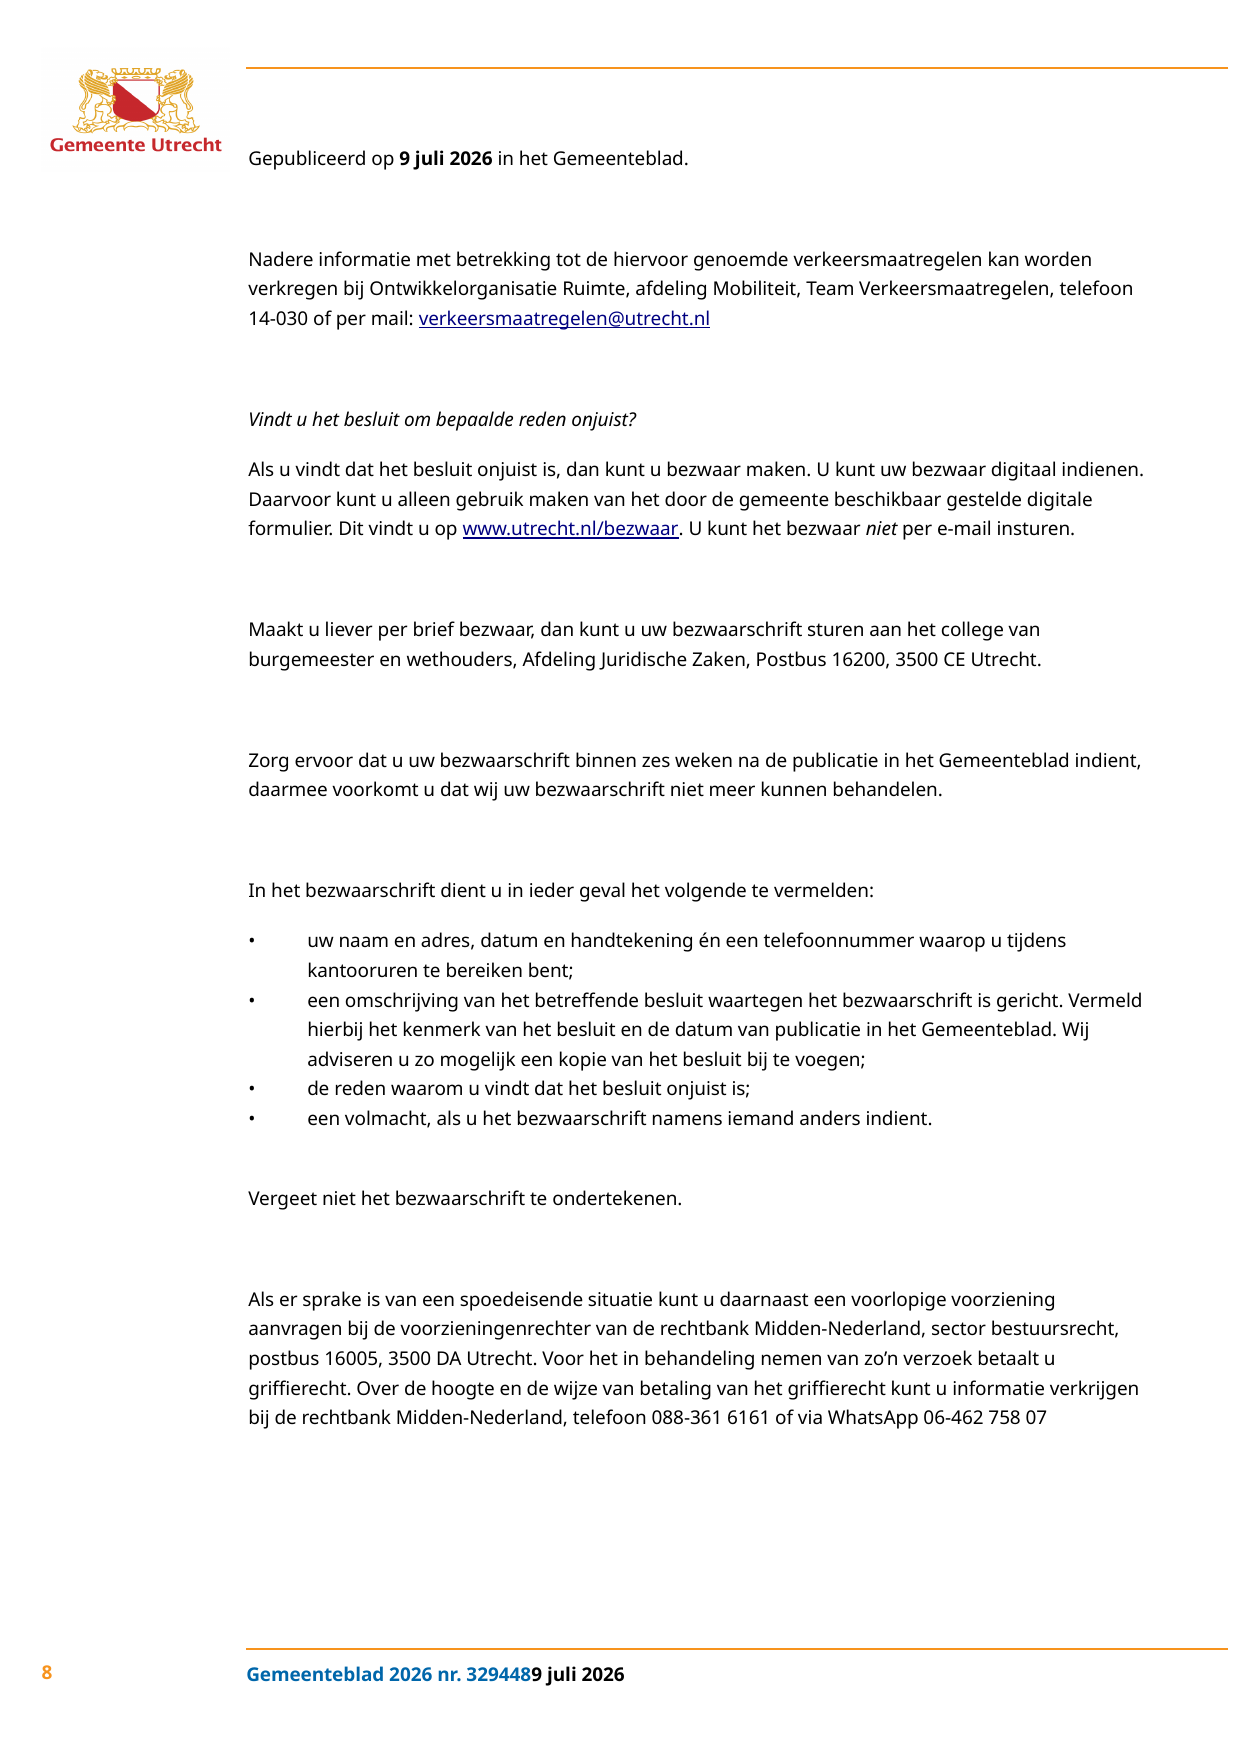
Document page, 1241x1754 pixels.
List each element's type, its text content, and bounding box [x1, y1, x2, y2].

text Zorg ervoor dat u uw bezwaarschrift binnen zes weken na de publicatie in het Gemeenteblad indient, daarmee voorkomt u dat wij uw bezwaarschrift niet meer kunnen behandelen. [248, 747, 1152, 802]
text Maakt u liever per brief bezwaar, dan kunt u uw bezwaarschrift sturen aan het college van burgemeester en wethouders, Afdeling Juridische Zaken, Postbus 16200, 3500 CE Utrecht. [248, 616, 1152, 672]
picture [41, 47, 231, 172]
list uw naam en adres, datum en handtekening én een telefoonnummer waarop u tijdens kantooruren te bereiken bent; [248, 928, 1152, 983]
text Gepubliceerd op 9 juli 2026 in het Gemeenteblad. [248, 145, 1152, 171]
text Vergeet niet het bezwaarschrift te ondertekenen. [248, 1185, 1152, 1211]
list de reden waarom u vindt dat het besluit onjuist is; [248, 1076, 1152, 1101]
text Als er sprake is van een spoedeisende situatie kunt u daarnaast een voorlopige voorziening aanvragen bij de voorzieningenrechter van de rechtbank Midden-Nederland, sector bestuursrecht, postbus 16005, 3500 DA Utrecht. Voor het in behandeling nemen van zo’n verzoek betaalt u griffierecht. Over de hoogte en de wijze van betaling van het griffierecht kunt u informatie verkrijgen bij de rechtbank Midden-Nederland, telefoon 088-361 6161 of via WhatsApp 06-462 758 07 [248, 1286, 1152, 1430]
text Vindt u het besluit om bepaalde reden onjuist? [248, 406, 1152, 432]
text In het bezwaarschrift dient u in ieder geval het volgende te vermelden: [248, 877, 1152, 903]
text Als u vindt dat het besluit onjuist is, dan kunt u bezwaar maken. U kunt uw bezwaar digitaal indienen. Daarvoor kunt u alleen gebruik maken van het door de gemeente beschikbaar gestelde digitale formulier. Dit vindt u op www.utrecht.nl/bezwaar. U kunt het bezwaar niet per e-mail insturen. [248, 456, 1152, 541]
text Nadere informatie met betrekking tot de hiervoor genoemde verkeersmaatregelen kan worden verkregen bij Ontwikkelorganisatie Ruimte, afdeling Mobiliteit, Team Verkeersmaatregelen, telefoon 14-030 of per mail: verkeersmaatregelen@utrecht.nl [248, 246, 1152, 331]
list een volmacht, als u het bezwaarschrift namens iemand anders indient. [248, 1105, 1152, 1131]
list een omschrijving van het betreffende besluit waartegen het bezwaarschrift is gericht. Vermeld hierbij het kenmerk van het besluit en de datum van publicatie in het Gemeenteblad. Wij adviseren u zo mogelijk een kopie van het besluit bij te voegen; [248, 987, 1152, 1072]
